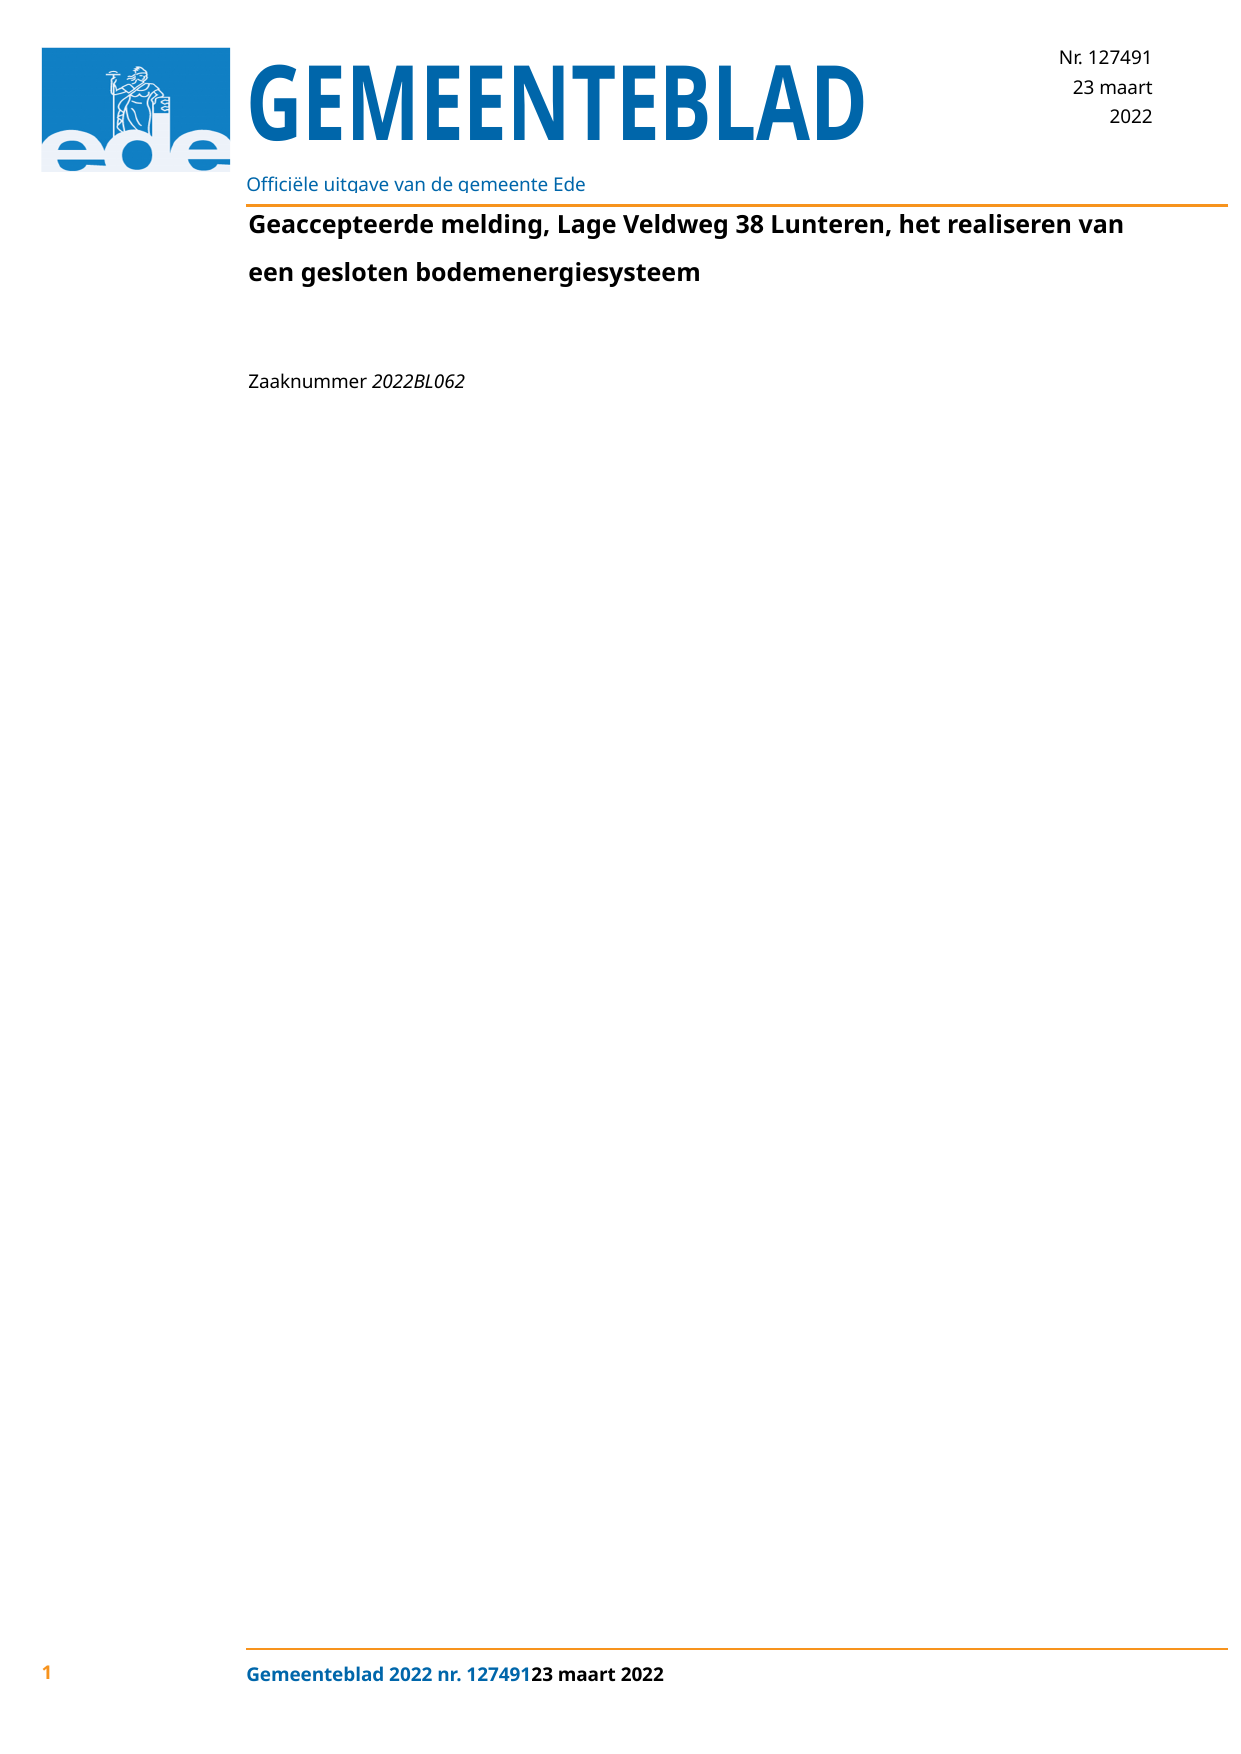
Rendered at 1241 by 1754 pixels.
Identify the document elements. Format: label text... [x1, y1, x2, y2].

text Geaccepteerde melding, Lage Veldweg 38 Lunteren, het realiseren van een gesloten bodemenergiesysteem [248, 207, 1152, 288]
picture [41, 47, 231, 172]
text Zaaknummer 2022BL062 [248, 368, 1152, 394]
